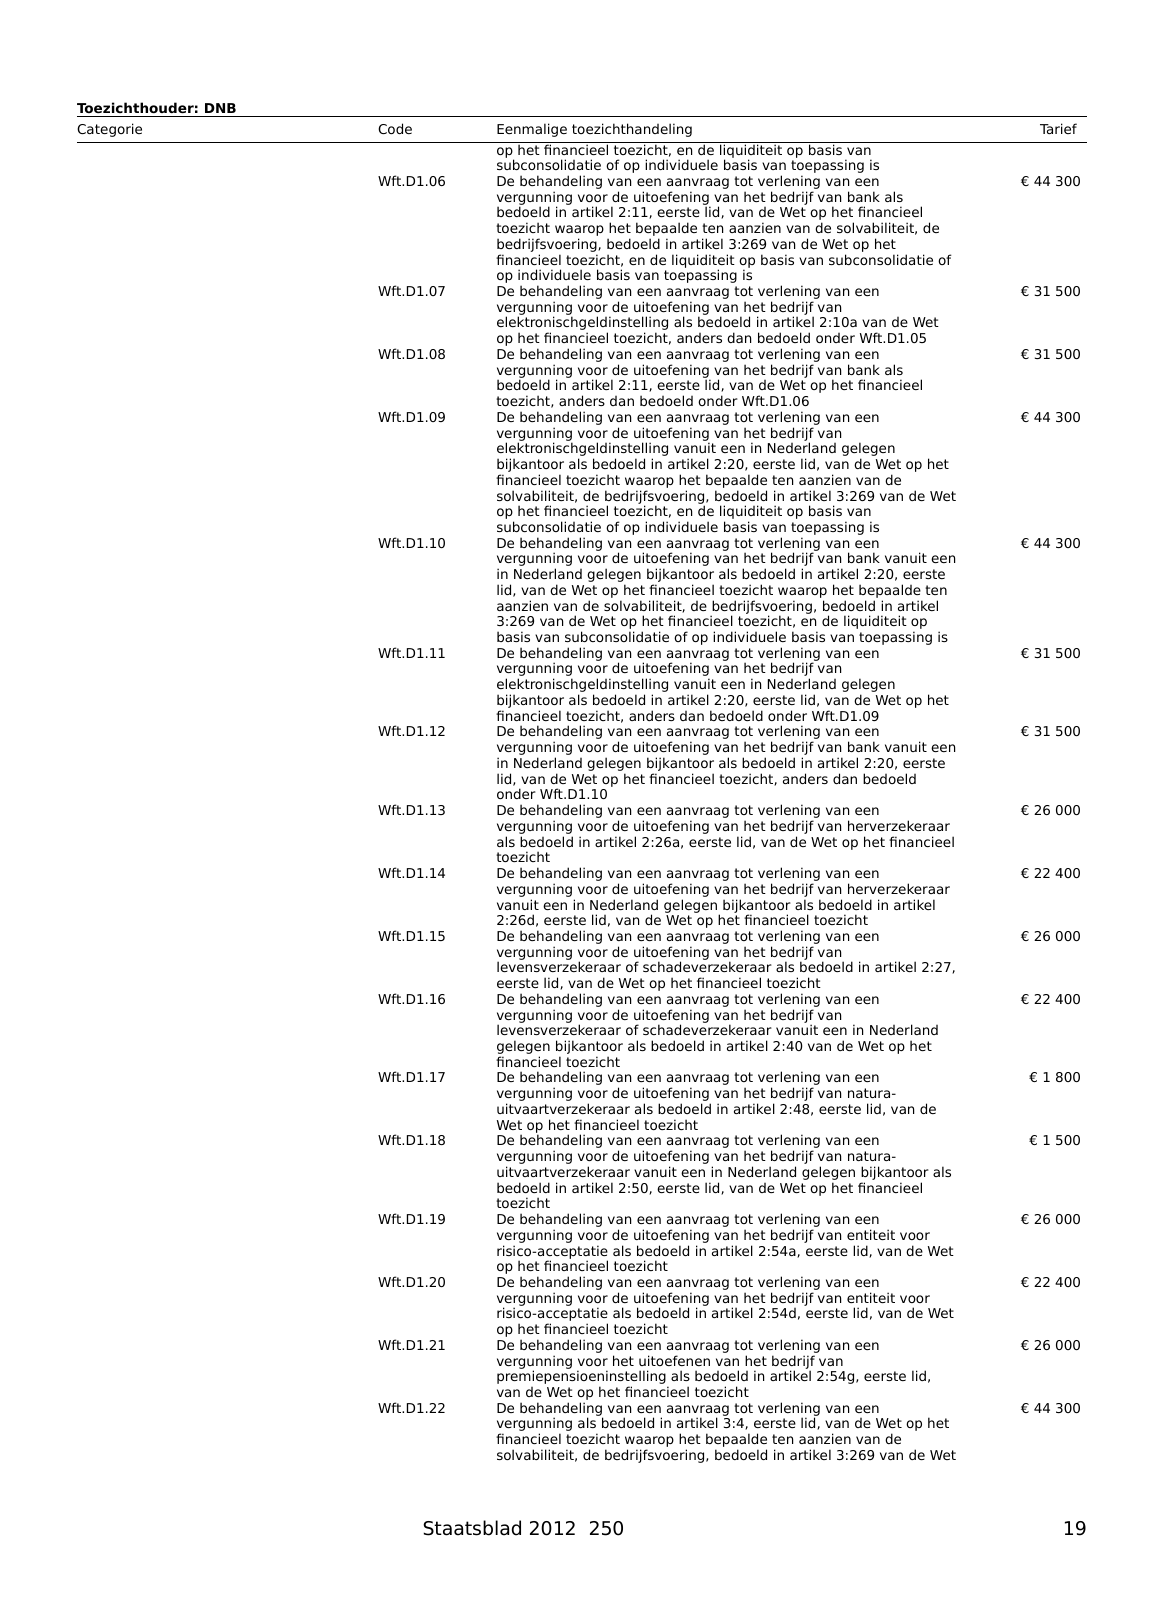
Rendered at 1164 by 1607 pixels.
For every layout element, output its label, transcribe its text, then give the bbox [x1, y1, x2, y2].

table_cell Wft.D1.12 [372, 724, 490, 803]
table_cell Wft.D1.19 [372, 1212, 490, 1275]
table_cell [77, 536, 372, 646]
table_cell € 44 300 [963, 536, 1087, 646]
table_cell € 1 800 [963, 1070, 1087, 1133]
table_cell € 22 400 [963, 866, 1087, 929]
table_cell € 26 000 [963, 803, 1087, 866]
table_header Toezichthouder: DNB [77, 100, 1087, 116]
table_cell Categorie [77, 117, 372, 142]
table_cell Wft.D1.15 [372, 929, 490, 992]
table_cell De behandeling van een aanvraag tot verlening van een vergunning voor het uitoefenen van het bedrijf van premiepensioeninstelling als bedoeld in artikel 2:54g, eerste lid, van de Wet op het financieel toezicht [490, 1338, 963, 1401]
table_cell Wft.D1.22 [372, 1401, 490, 1463]
table_cell De behandeling van een aanvraag tot verlening van een vergunning voor de uitoefening van het bedrijf van elektronischgeldinstelling als bedoeld in artikel 2:10a van de Wet op het financieel toezicht, anders dan bedoeld onder Wft.D1.05 [490, 284, 963, 347]
table_cell [77, 724, 372, 803]
table_cell Wft.D1.21 [372, 1338, 490, 1401]
table_cell € 26 000 [963, 929, 1087, 992]
table_cell De behandeling van een aanvraag tot verlening van een vergunning voor de uitoefening van het bedrijf van elektronischgeldinstelling vanuit een in Nederland gelegen bijkantoor als bedoeld in artikel 2:20, eerste lid, van de Wet op het financieel toezicht waarop het bepaalde ten aanzien van de solvabiliteit, de bedrijfsvoering, bedoeld in artikel 3:269 van de Wet op het financieel toezicht, en de liquiditeit op basis van subconsolidatie of op individuele basis van toepassing is [490, 410, 963, 536]
table_cell Eenmalige toezichthandeling [490, 117, 963, 142]
table_cell € 22 400 [963, 992, 1087, 1070]
table_cell De behandeling van een aanvraag tot verlening van een vergunning voor de uitoefening van het bedrijf van bank vanuit een in Nederland gelegen bijkantoor als bedoeld in artikel 2:20, eerste lid, van de Wet op het financieel toezicht waarop het bepaalde ten aanzien van de solvabiliteit, de bedrijfsvoering, bedoeld in artikel 3:269 van de Wet op het financieel toezicht, en de liquiditeit op basis van subconsolidatie of op individuele basis van toepassing is [490, 536, 963, 646]
table_cell [77, 1275, 372, 1338]
table_cell Wft.D1.17 [372, 1070, 490, 1133]
table_cell [77, 803, 372, 866]
table_cell [77, 174, 372, 284]
table_cell € 31 500 [963, 284, 1087, 347]
table_cell Wft.D1.08 [372, 347, 490, 410]
table_cell [77, 1212, 372, 1275]
table_cell € 31 500 [963, 347, 1087, 410]
table_cell De behandeling van een aanvraag tot verlening van een vergunning voor de uitoefening van het bedrijf van elektronischgeldinstelling vanuit een in Nederland gelegen bijkantoor als bedoeld in artikel 2:20, eerste lid, van de Wet op het financieel toezicht, anders dan bedoeld onder Wft.D1.09 [490, 646, 963, 724]
table_cell Wft.D1.10 [372, 536, 490, 646]
table_cell De behandeling van een aanvraag tot verlening van een vergunning voor de uitoefening van het bedrijf van bank als bedoeld in artikel 2:11, eerste lid, van de Wet op het financieel toezicht, anders dan bedoeld onder Wft.D1.06 [490, 347, 963, 410]
table_cell De behandeling van een aanvraag tot verlening van een vergunning voor de uitoefening van het bedrijf van bank vanuit een in Nederland gelegen bijkantoor als bedoeld in artikel 2:20, eerste lid, van de Wet op het financieel toezicht, anders dan bedoeld onder Wft.D1.10 [490, 724, 963, 803]
table_cell Wft.D1.06 [372, 174, 490, 284]
table_cell [77, 866, 372, 929]
table_cell Wft.D1.11 [372, 646, 490, 724]
table_cell De behandeling van een aanvraag tot verlening van een vergunning voor de uitoefening van het bedrijf van natura-uitvaartverzekeraar als bedoeld in artikel 2:48, eerste lid, van de Wet op het financieel toezicht [490, 1070, 963, 1133]
table_cell [77, 1338, 372, 1401]
table_cell Wft.D1.18 [372, 1133, 490, 1212]
table_cell Wft.D1.09 [372, 410, 490, 536]
table_cell [77, 1070, 372, 1133]
table_cell Wft.D1.20 [372, 1275, 490, 1338]
table_cell [372, 143, 490, 174]
table_cell [77, 929, 372, 992]
table_cell Tarief [963, 117, 1087, 142]
table_cell € 22 400 [963, 1275, 1087, 1338]
table_cell Code [372, 117, 490, 142]
table_cell De behandeling van een aanvraag tot verlening van een vergunning voor de uitoefening van het bedrijf van natura-uitvaartverzekeraar vanuit een in Nederland gelegen bijkantoor als bedoeld in artikel 2:50, eerste lid, van de Wet op het financieel toezicht [490, 1133, 963, 1212]
table_cell € 44 300 [963, 410, 1087, 536]
table_cell € 31 500 [963, 646, 1087, 724]
table_cell [963, 143, 1087, 174]
table_cell De behandeling van een aanvraag tot verlening van een vergunning voor de uitoefening van het bedrijf van herverzekeraar als bedoeld in artikel 2:26a, eerste lid, van de Wet op het financieel toezicht [490, 803, 963, 866]
table_cell De behandeling van een aanvraag tot verlening van een vergunning voor de uitoefening van het bedrijf van herverzekeraar vanuit een in Nederland gelegen bijkantoor als bedoeld in artikel 2:26d, eerste lid, van de Wet op het financieel toezicht [490, 866, 963, 929]
table_cell [77, 646, 372, 724]
table_cell De behandeling van een aanvraag tot verlening van een vergunning voor de uitoefening van het bedrijf van levensverzekeraar of schadeverzekeraar vanuit een in Nederland gelegen bijkantoor als bedoeld in artikel 2:40 van de Wet op het financieel toezicht [490, 992, 963, 1070]
table_cell € 44 300 [963, 174, 1087, 284]
table_cell De behandeling van een aanvraag tot verlening van een vergunning voor de uitoefening van het bedrijf van entiteit voor risico-acceptatie als bedoeld in artikel 2:54d, eerste lid, van de Wet op het financieel toezicht [490, 1275, 963, 1338]
table_cell [77, 992, 372, 1070]
table_cell De behandeling van een aanvraag tot verlening van een vergunning voor de uitoefening van het bedrijf van levensverzekeraar of schadeverzekeraar als bedoeld in artikel 2:27, eerste lid, van de Wet op het financieel toezicht [490, 929, 963, 992]
table_cell [77, 284, 372, 347]
table_cell € 26 000 [963, 1212, 1087, 1275]
table_cell [77, 1133, 372, 1212]
table_cell [77, 410, 372, 536]
table_cell € 26 000 [963, 1338, 1087, 1401]
table_cell Wft.D1.07 [372, 284, 490, 347]
table_cell op het financieel toezicht, en de liquiditeit op basis van subconsolidatie of op individuele basis van toepassing is [490, 143, 963, 174]
table_cell € 31 500 [963, 724, 1087, 803]
table_cell Wft.D1.13 [372, 803, 490, 866]
table_cell € 1 500 [963, 1133, 1087, 1212]
table_cell De behandeling van een aanvraag tot verlening van een vergunning als bedoeld in artikel 3:4, eerste lid, van de Wet op het financieel toezicht waarop het bepaalde ten aanzien van de solvabiliteit, de bedrijfsvoering, bedoeld in artikel 3:269 van de Wet [490, 1401, 963, 1463]
table_cell Wft.D1.14 [372, 866, 490, 929]
table_cell Wft.D1.16 [372, 992, 490, 1070]
table_cell [77, 143, 372, 174]
table_cell [77, 347, 372, 410]
table_cell € 44 300 [963, 1401, 1087, 1463]
table_cell [77, 1401, 372, 1463]
table_cell De behandeling van een aanvraag tot verlening van een vergunning voor de uitoefening van het bedrijf van entiteit voor risico-acceptatie als bedoeld in artikel 2:54a, eerste lid, van de Wet op het financieel toezicht [490, 1212, 963, 1275]
table_cell De behandeling van een aanvraag tot verlening van een vergunning voor de uitoefening van het bedrijf van bank als bedoeld in artikel 2:11, eerste lid, van de Wet op het financieel toezicht waarop het bepaalde ten aanzien van de solvabiliteit, de bedrijfsvoering, bedoeld in artikel 3:269 van de Wet op het financieel toezicht, en de liquiditeit op basis van subconsolidatie of op individuele basis van toepassing is [490, 174, 963, 284]
